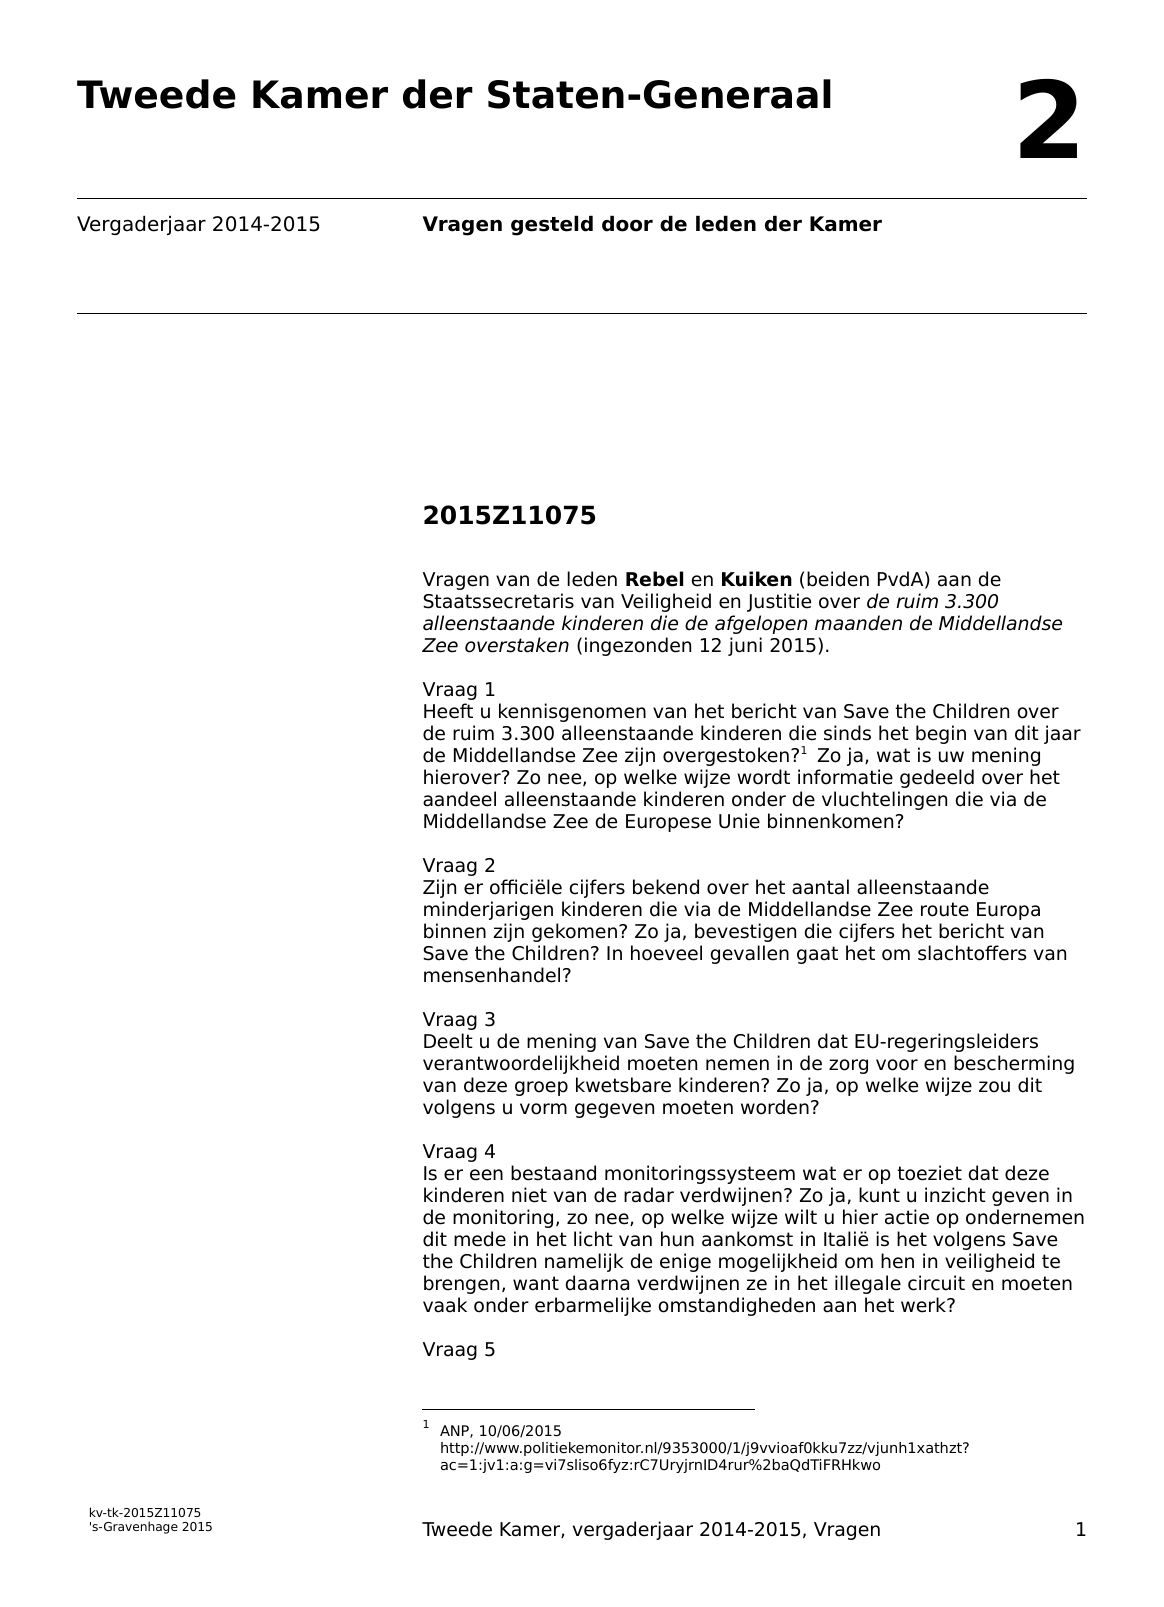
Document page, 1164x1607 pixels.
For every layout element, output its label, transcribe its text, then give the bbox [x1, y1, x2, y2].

text Vraag 4 [422, 1141, 1087, 1163]
text Deelt u de mening van Save the Children dat EU-regeringsleiders verantwoordelijkheid moeten nemen in de zorg voor en bescherming van deze groep kwetsbare kinderen? Zo ja, op welke wijze zou dit volgens u vorm gegeven moeten worden? [422, 1031, 1087, 1119]
text Is er een bestaand monitoringssysteem wat er op toeziet dat deze kinderen niet van de radar verdwijnen? Zo ja, kunt u inzicht geven in de monitoring, zo nee, op welke wijze wilt u hier actie op ondernemen dit mede in het licht van hun aankomst in Italië is het volgens Save the Children namelijk de enige mogelijkheid om hen in veiligheid te brengen, want daarna verdwijnen ze in het illegale circuit en moeten vaak onder erbarmelijke omstandigheden aan het werk? [422, 1163, 1087, 1317]
table_header Tweede Kamer der Staten-Generaal [77, 59, 886, 198]
text Vraag 2 [422, 855, 1087, 877]
text Vraag 5 [422, 1339, 1087, 1361]
text Zijn er officiële cijfers bekend over het aantal alleenstaande minderjarigen kinderen die via de Middellandse Zee route Europa binnen zijn gekomen? Zo ja, bevestigen die cijfers het bericht van Save the Children? In hoeveel gevallen gaat het om slachtoffers van mensenhandel? [422, 877, 1087, 987]
text ANP, 10/06/2015 http://www.politiekemonitor.nl/9353000/1/j9vvioaf0kku7zz/vjunh1xathzt?ac=1:jv1:a:g=vi7sliso6fyz:rC7UryjrnID4rur%2baQdTiFRHkwo [422, 1418, 1087, 1474]
table_header 2 [886, 59, 1087, 198]
text Heeft u kennisgenomen van het bericht van Save the Children over de ruim 3.300 alleenstaande kinderen die sinds het begin van dit jaar de Middellandse Zee zijn overgestoken? Zo ja, wat is uw mening hierover? Zo nee, op welke wijze wordt informatie gedeeld over het aandeel alleenstaande kinderen onder de vluchtelingen die via de Middellandse Zee de Europese Unie binnenkomen? [422, 701, 1087, 833]
text 's-Gravenhage 2015 [88, 1520, 323, 1534]
table_cell Vragen gesteld door de leden der Kamer [422, 199, 1087, 313]
text Vraag 3 [422, 1009, 1087, 1031]
text 2015Z11075 [422, 501, 1087, 531]
table_cell Vergaderjaar 2014-2015 [77, 199, 422, 313]
text Vragen van de leden Rebel en Kuiken (beiden PvdA) aan de Staatssecretaris van Veiligheid en Justitie over de ruim 3.300 alleenstaande kinderen die de afgelopen maanden de Middellandse Zee overstaken (ingezonden 12 juni 2015). [422, 569, 1087, 657]
text kv-tk-2015Z11075 [88, 1506, 323, 1520]
text Vraag 1 [422, 679, 1087, 701]
